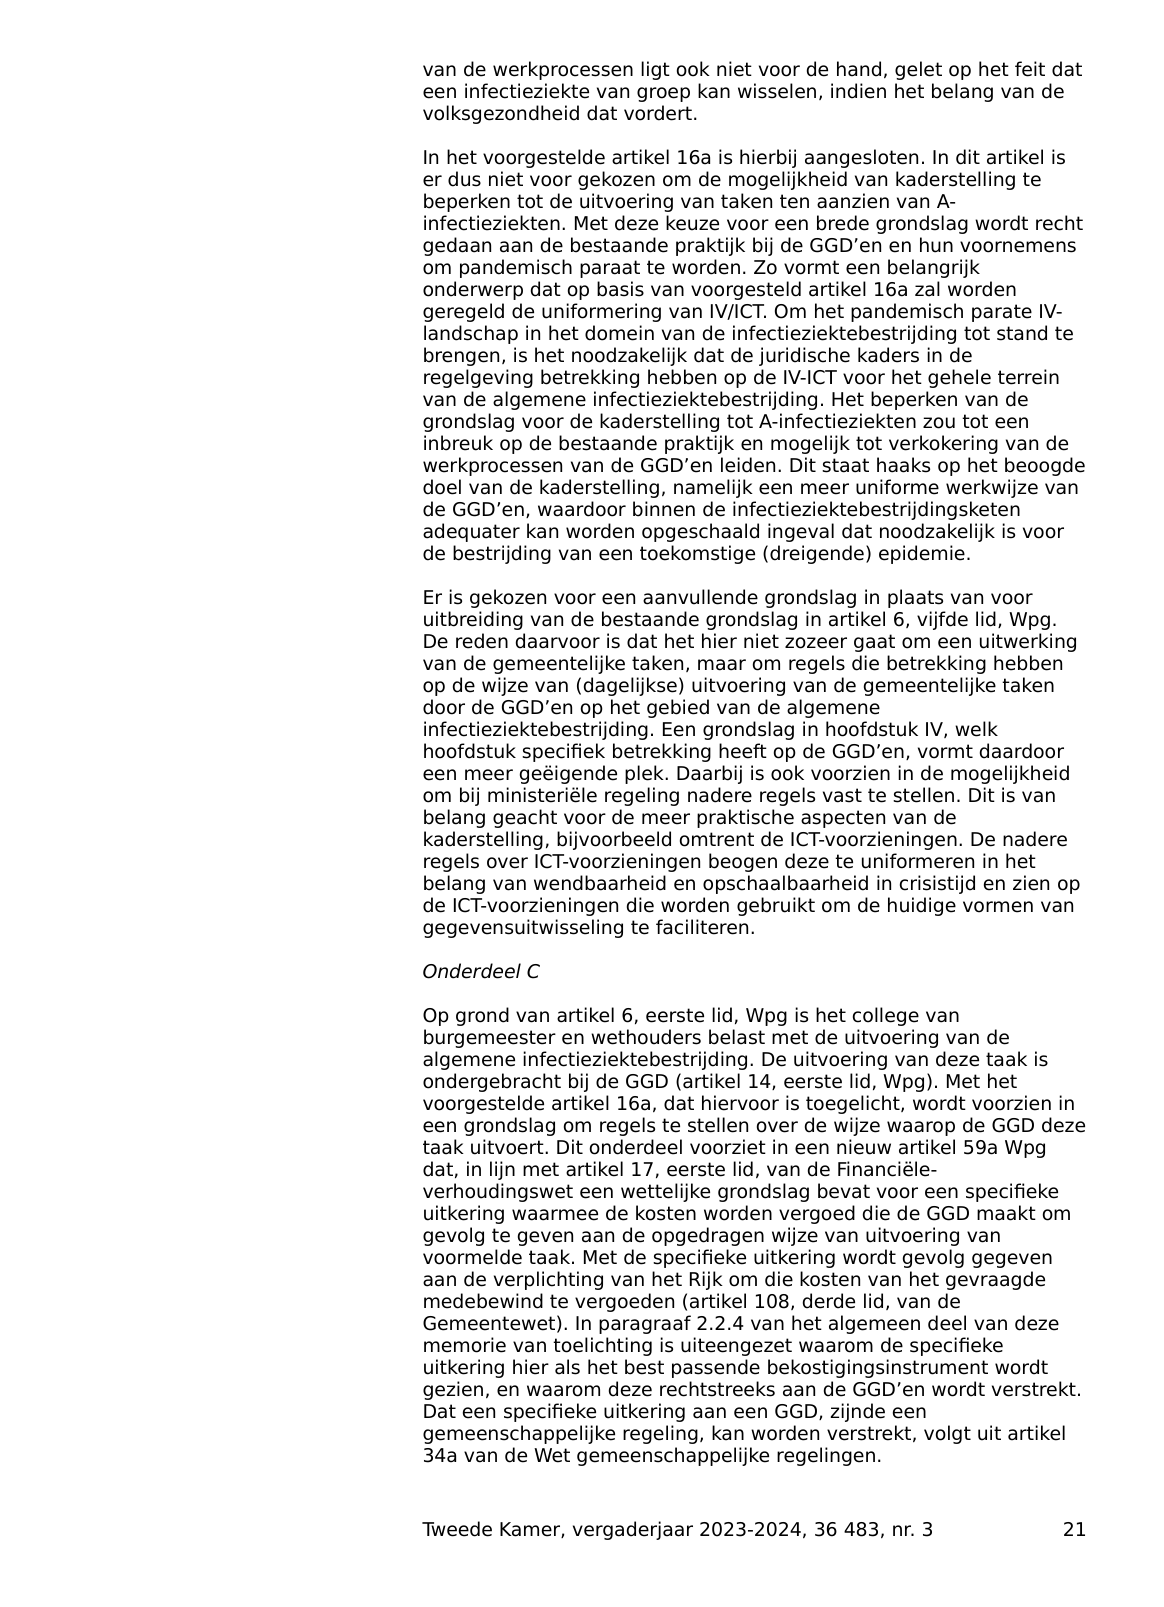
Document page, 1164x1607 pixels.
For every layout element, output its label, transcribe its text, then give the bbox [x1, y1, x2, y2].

subtitle Onderdeel C [422, 961, 1087, 983]
text In het voorgestelde artikel 16a is hierbij aangesloten. In dit artikel is er dus niet voor gekozen om de mogelijkheid van kaderstelling te beperken tot de uitvoering van taken ten aanzien van A-infectieziekten. Met deze keuze voor een brede grondslag wordt recht gedaan aan de bestaande praktijk bij de GGD’en en hun voornemens om pandemisch paraat te worden. Zo vormt een belangrijk onderwerp dat op basis van voorgesteld artikel 16a zal worden geregeld de uniformering van IV/ICT. Om het pandemisch parate IV-landschap in het domein van de infectieziektebestrijding tot stand te brengen, is het noodzakelijk dat de juridische kaders in de regelgeving betrekking hebben op de IV-ICT voor het gehele terrein van de algemene infectieziektebestrijding. Het beperken van de grondslag voor de kaderstelling tot A-infectieziekten zou tot een inbreuk op de bestaande praktijk en mogelijk tot verkokering van de werkprocessen van de GGD’en leiden. Dit staat haaks op het beoogde doel van de kaderstelling, namelijk een meer uniforme werkwijze van de GGD’en, waardoor binnen de infectieziektebestrijdingsketen adequater kan worden opgeschaald ingeval dat noodzakelijk is voor de bestrijding van een toekomstige (dreigende) epidemie. [422, 147, 1087, 565]
text van de werkprocessen ligt ook niet voor de hand, gelet op het feit dat een infectieziekte van groep kan wisselen, indien het belang van de volksgezondheid dat vordert. [422, 59, 1087, 125]
text Er is gekozen voor een aanvullende grondslag in plaats van voor uitbreiding van de bestaande grondslag in artikel 6, vijfde lid, Wpg. De reden daarvoor is dat het hier niet zozeer gaat om een uitwerking van de gemeentelijke taken, maar om regels die betrekking hebben op de wijze van (dagelijkse) uitvoering van de gemeentelijke taken door de GGD’en op het gebied van de algemene infectieziektebestrijding. Een grondslag in hoofdstuk IV, welk hoofdstuk specifiek betrekking heeft op de GGD’en, vormt daardoor een meer geëigende plek. Daarbij is ook voorzien in de mogelijkheid om bij ministeriële regeling nadere regels vast te stellen. Dit is van belang geacht voor de meer praktische aspecten van de kaderstelling, bijvoorbeeld omtrent de ICT-voorzieningen. De nadere regels over ICT-voorzieningen beogen deze te uniformeren in het belang van wendbaarheid en opschaalbaarheid in crisistijd en zien op de ICT-voorzieningen die worden gebruikt om de huidige vormen van gegevensuitwisseling te faciliteren. [422, 587, 1087, 939]
text Op grond van artikel 6, eerste lid, Wpg is het college van burgemeester en wethouders belast met de uitvoering van de algemene infectieziektebestrijding. De uitvoering van deze taak is ondergebracht bij de GGD (artikel 14, eerste lid, Wpg). Met het voorgestelde artikel 16a, dat hiervoor is toegelicht, wordt voorzien in een grondslag om regels te stellen over de wijze waarop de GGD deze taak uitvoert. Dit onderdeel voorziet in een nieuw artikel 59a Wpg dat, in lijn met artikel 17, eerste lid, van de Financiële-verhoudingswet een wettelijke grondslag bevat voor een specifieke uitkering waarmee de kosten worden vergoed die de GGD maakt om gevolg te geven aan de opgedragen wijze van uitvoering van voormelde taak. Met de specifieke uitkering wordt gevolg gegeven aan de verplichting van het Rijk om die kosten van het gevraagde medebewind te vergoeden (artikel 108, derde lid, van de Gemeentewet). In paragraaf 2.2.4 van het algemeen deel van deze memorie van toelichting is uiteengezet waarom de specifieke uitkering hier als het best passende bekostigingsinstrument wordt gezien, en waarom deze rechtstreeks aan de GGD’en wordt verstrekt. Dat een specifieke uitkering aan een GGD, zijnde een gemeenschappelijke regeling, kan worden verstrekt, volgt uit artikel 34a van de Wet gemeenschappelijke regelingen. [422, 1005, 1087, 1467]
